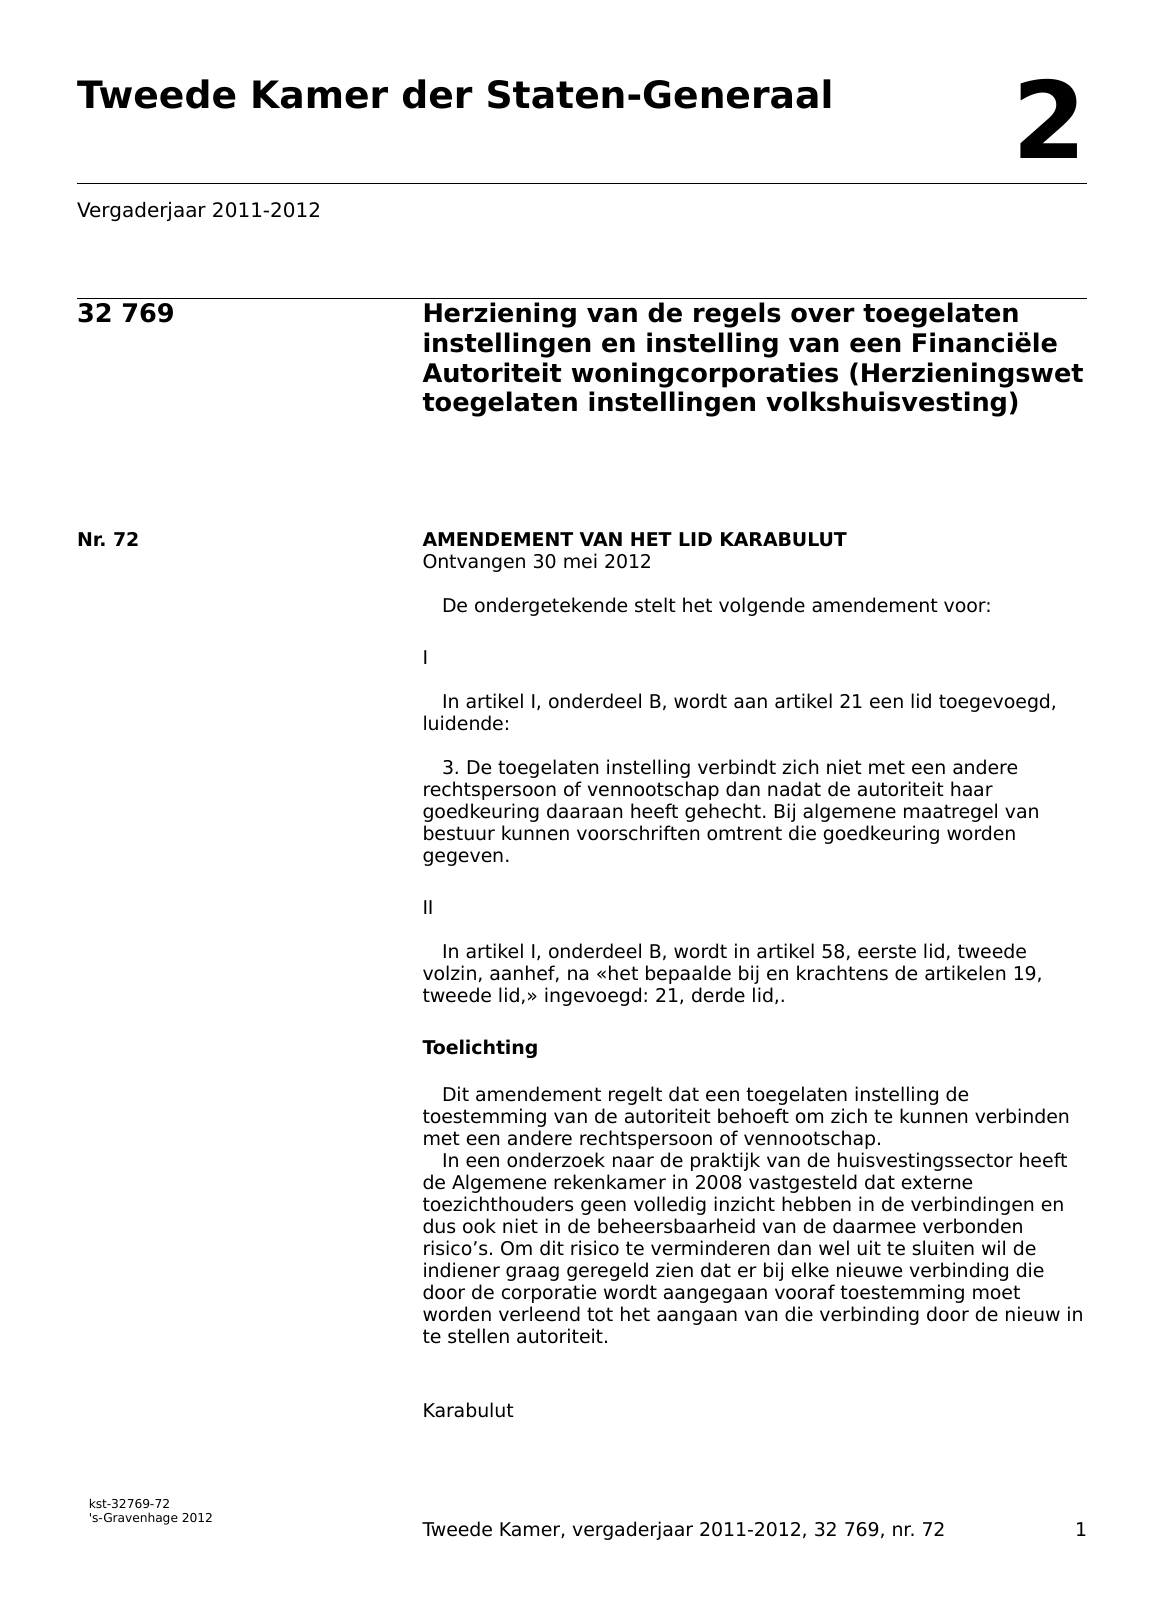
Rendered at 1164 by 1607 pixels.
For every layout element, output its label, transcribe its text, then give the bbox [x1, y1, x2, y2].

subtitle 32 769 Herziening van de regels over toegelaten instellingen en instelling van een Financiële Autoriteit woningcorporaties (Herzieningswet toegelaten instellingen volkshuisvesting) [77, 299, 1087, 418]
table_header Tweede Kamer der Staten-Generaal [77, 59, 886, 183]
text 3. De toegelaten instelling verbindt zich niet met een andere rechtspersoon of vennootschap dan nadat de autoriteit haar goedkeuring daaraan heeft gehecht. Bij algemene maatregel van bestuur kunnen voorschriften omtrent die goedkeuring worden gegeven. [422, 757, 1087, 867]
subtitle Toelichting [422, 1037, 1087, 1059]
text In artikel I, onderdeel B, wordt aan artikel 21 een lid toegevoegd, luidende: [422, 691, 1087, 735]
table_cell Vergaderjaar 2011-2012 [77, 184, 1087, 298]
text kst-32769-72 [88, 1497, 323, 1511]
text Dit amendement regelt dat een toegelaten instelling de toestemming van de autoriteit behoeft om zich te kunnen verbinden met een andere rechtspersoon of vennootschap. [422, 1084, 1087, 1150]
subtitle II [422, 897, 1087, 919]
text 's-Gravenhage 2012 [88, 1511, 323, 1525]
table_header 2 [886, 59, 1087, 183]
text Ontvangen 30 mei 2012 [422, 551, 1087, 573]
text De ondergetekende stelt het volgende amendement voor: [422, 595, 1087, 617]
text Karabulut [422, 1378, 1087, 1422]
text In een onderzoek naar de praktijk van de huisvestingssector heeft de Algemene rekenkamer in 2008 vastgesteld dat externe toezichthouders geen volledig inzicht hebben in de verbindingen en dus ook niet in de beheersbaarheid van de daarmee verbonden risico’s. Om dit risico te verminderen dan wel uit te sluiten wil de indiener graag geregeld zien dat er bij elke nieuwe verbinding die door de corporatie wordt aangegaan vooraf toestemming moet worden verleend tot het aangaan van die verbinding door de nieuw in te stellen autoriteit. [422, 1150, 1087, 1348]
subtitle Nr. 72 AMENDEMENT VAN HET LID KARABULUT [77, 529, 1087, 551]
text In artikel I, onderdeel B, wordt in artikel 58, eerste lid, tweede volzin, aanhef, na «het bepaalde bij en krachtens de artikelen 19, tweede lid,» ingevoegd: 21, derde lid,. [422, 941, 1087, 1007]
subtitle I [422, 647, 1087, 669]
